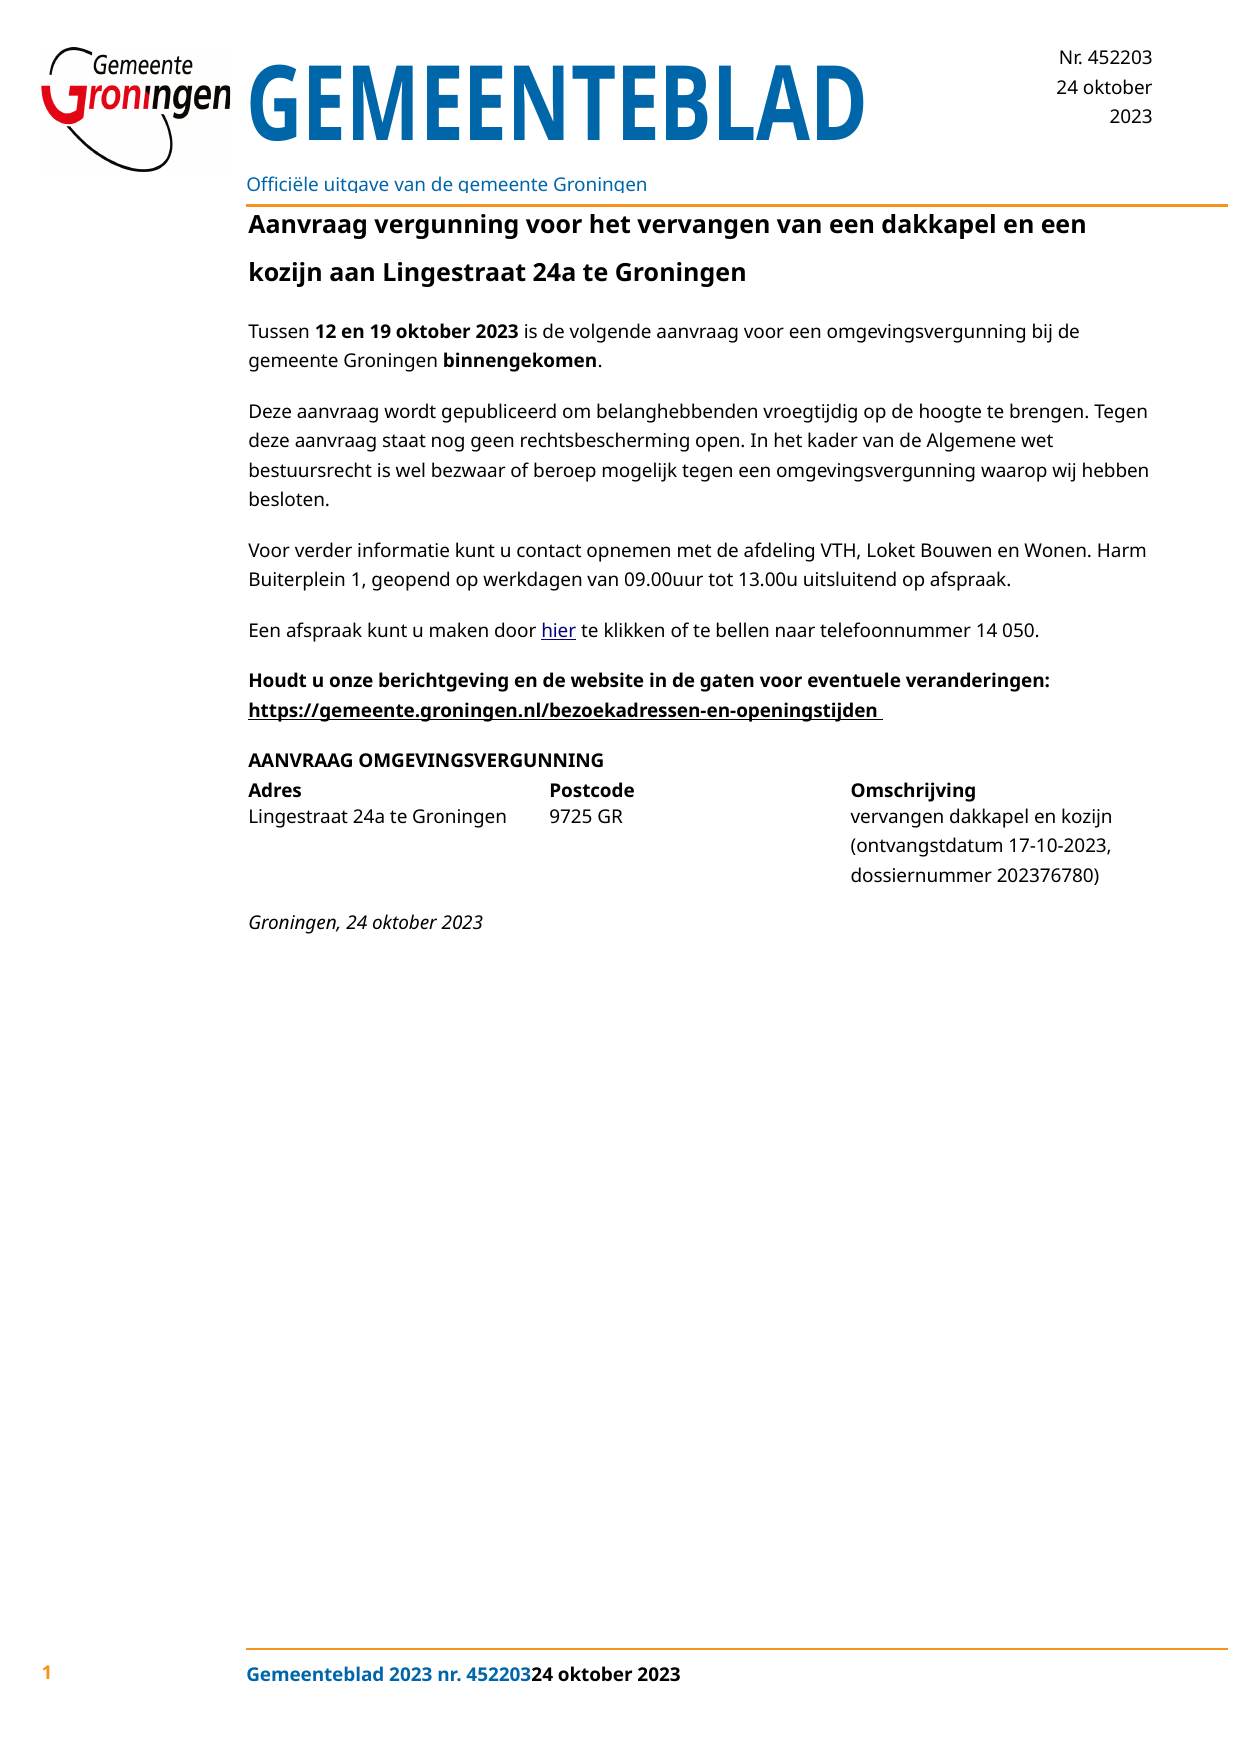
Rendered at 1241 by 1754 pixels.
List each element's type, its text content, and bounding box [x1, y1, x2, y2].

text Een afspraak kunt u maken door hier te klikken of te bellen naar telefoonnummer 14 050. [248, 617, 1152, 643]
text Tussen 12 en 19 oktober 2023 is de volgende aanvraag voor een omgevingsvergunning bij de gemeente Groningen binnengekomen. [248, 318, 1152, 373]
text Voor verder informatie kunt u contact opnemen met de afdeling VTH, Loket Bouwen en Wonen. Harm Buiterplein 1, geopend op werkdagen van 09.00uur tot 13.00u uitsluitend op afspraak. [248, 537, 1152, 592]
text Groningen, 24 oktober 2023 [248, 909, 1152, 935]
table_cell vervangen dakkapel en kozijn (ontvangstdatum 17-10-2023, dossiernummer 202376780) [850, 803, 1152, 888]
text Deze aanvraag wordt gepubliceerd om belanghebbenden vroegtijdig op de hoogte te brengen. Tegen deze aanvraag staat nog geen rechtsbescherming open. In het kader van de Algemene wet bestuursrecht is wel bezwaar of beroep mogelijk tegen een omgevingsvergunning waarop wij hebben besloten. [248, 398, 1152, 512]
table_header Omschrijving [850, 777, 1152, 803]
table_cell Lingestraat 24a te Groningen [248, 803, 549, 888]
text Aanvraag vergunning voor het vervangen van een dakkapel en een kozijn aan Lingestraat 24a te Groningen [248, 207, 1152, 288]
table_header Postcode [549, 777, 850, 803]
table_cell 9725 GR [549, 803, 850, 888]
table_header Adres [248, 777, 549, 803]
text AANVRAAG OMGEVINGSVERGUNNING [248, 747, 1152, 773]
picture [41, 47, 231, 172]
text Houdt u onze berichtgeving en de website in de gaten voor eventuele veranderingen: https://gemeente.groningen.nl/bezoekadressen-en-openingstijden [248, 667, 1152, 723]
